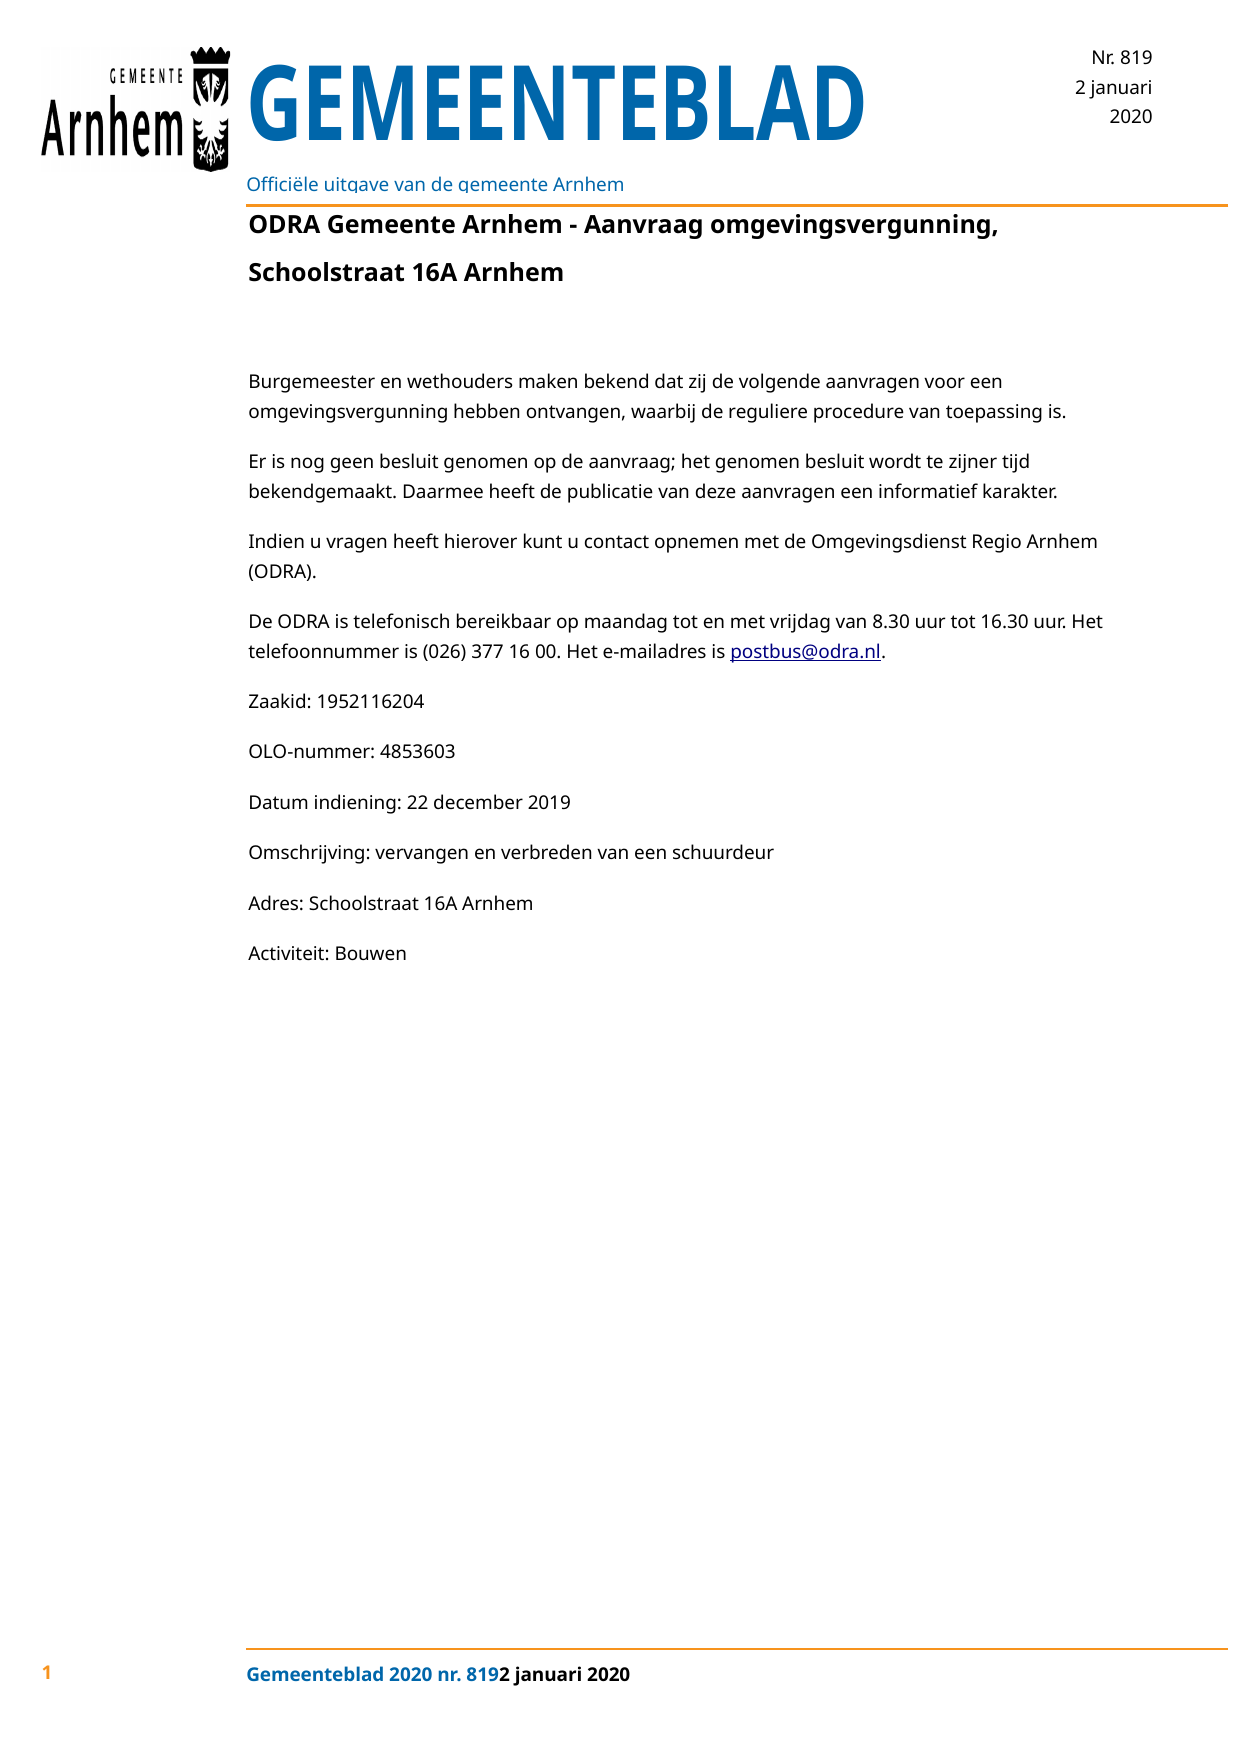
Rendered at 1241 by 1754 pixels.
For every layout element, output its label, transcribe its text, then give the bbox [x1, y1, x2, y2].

text Zaakid: 1952116204 [248, 688, 1152, 714]
text OLO-nummer: 4853603 [248, 739, 1152, 764]
picture [41, 47, 231, 172]
text Omschrijving: vervangen en verbreden van een schuurdeur [248, 839, 1152, 865]
text Er is nog geen besluit genomen op de aanvraag; het genomen besluit wordt te zijner tijd bekendgemaakt. Daarmee heeft de publicatie van deze aanvragen een informatief karakter. [248, 448, 1152, 504]
text ODRA Gemeente Arnhem - Aanvraag omgevingsvergunning, Schoolstraat 16A Arnhem [248, 207, 1152, 288]
text Indien u vragen heeft hierover kunt u contact opnemen met de Omgevingsdienst Regio Arnhem (ODRA). [248, 528, 1152, 584]
text Adres: Schoolstraat 16A Arnhem [248, 890, 1152, 916]
text Activiteit: Bouwen [248, 940, 1152, 966]
text Burgemeester en wethouders maken bekend dat zij de volgende aanvragen voor een omgevingsvergunning hebben ontvangen, waarbij de reguliere procedure van toepassing is. [248, 368, 1152, 424]
text De ODRA is telefonisch bereikbaar op maandag tot en met vrijdag van 8.30 uur tot 16.30 uur. Het telefoonnummer is (026) 377 16 00. Het e-mailadres is postbus@odra.nl. [248, 608, 1152, 664]
text Datum indiening: 22 december 2019 [248, 789, 1152, 815]
